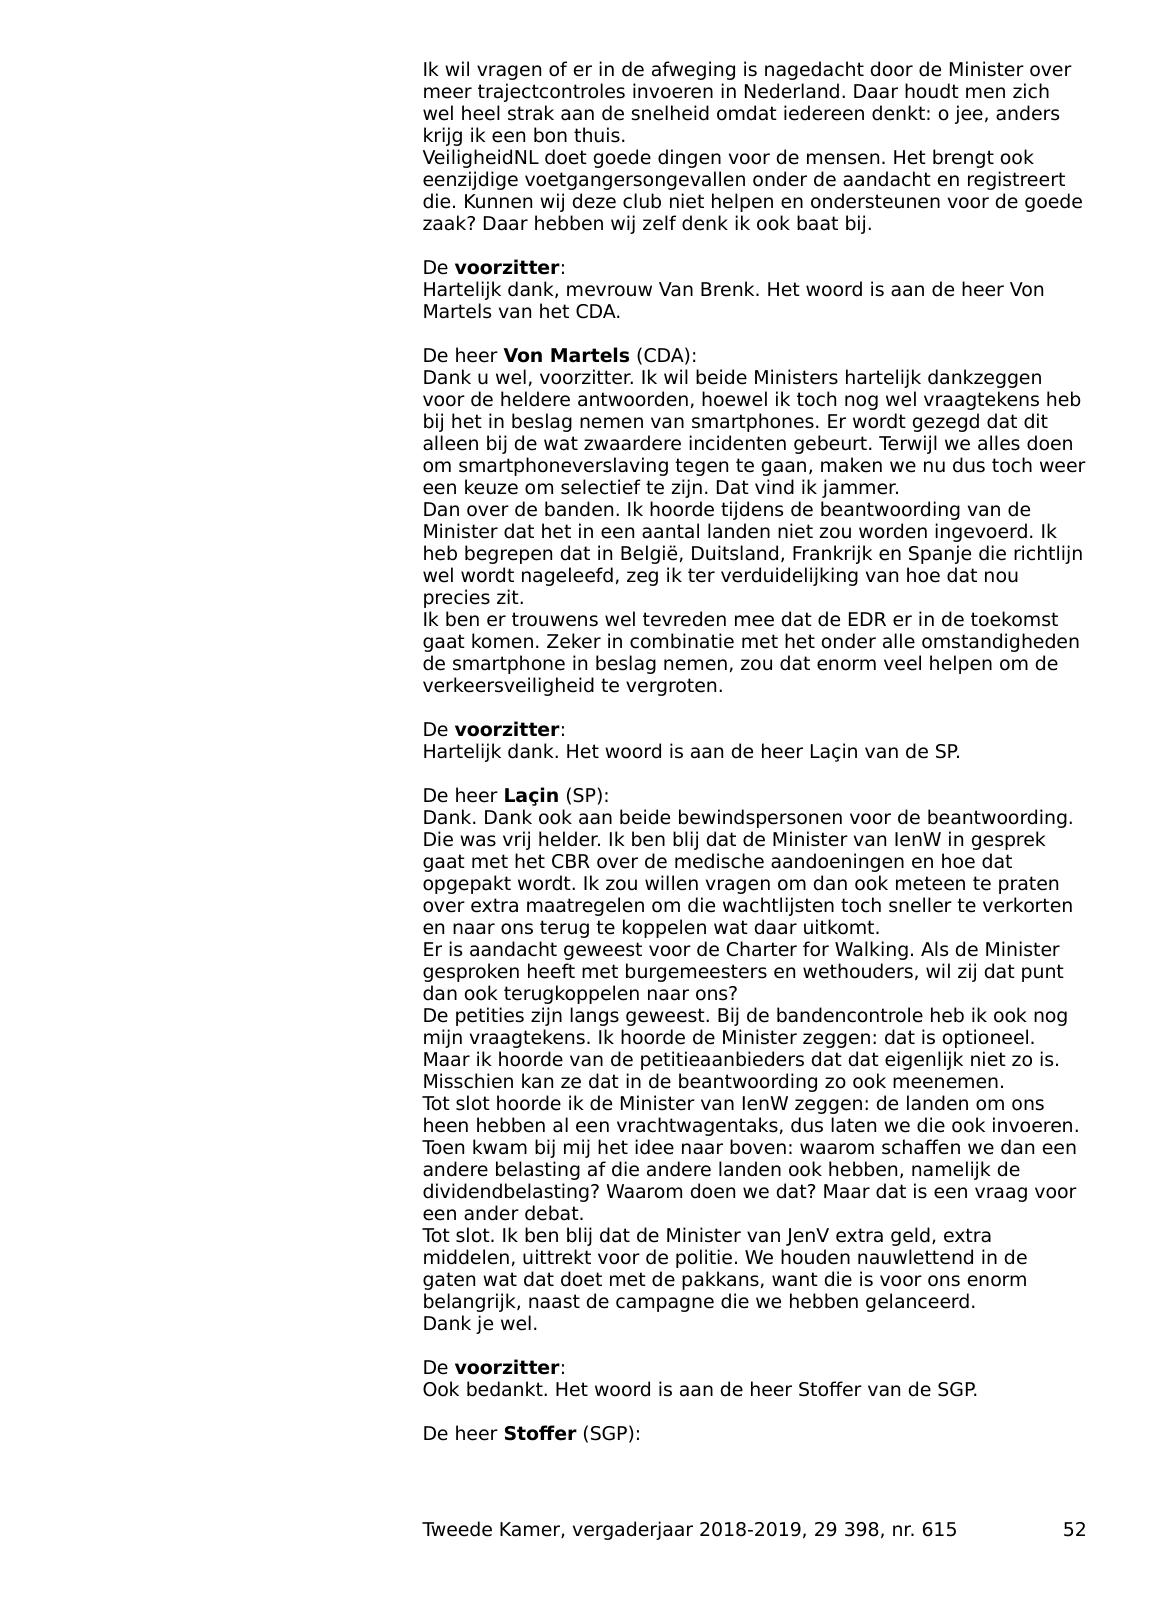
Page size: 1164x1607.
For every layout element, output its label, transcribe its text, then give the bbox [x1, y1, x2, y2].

text De voorzitter: [422, 257, 1087, 279]
text VeiligheidNL doet goede dingen voor de mensen. Het brengt ook eenzijdige voetgangersongevallen onder de aandacht en registreert die. Kunnen wij deze club niet helpen en ondersteunen voor de goede zaak? Daar hebben wij zelf denk ik ook baat bij. [422, 147, 1087, 235]
text De petities zijn langs geweest. Bij de bandencontrole heb ik ook nog mijn vraagtekens. Ik hoorde de Minister zeggen: dat is optioneel. Maar ik hoorde van de petitieaanbieders dat dat eigenlijk niet zo is. Misschien kan ze dat in de beantwoording zo ook meenemen. [422, 1005, 1087, 1093]
text Dan over de banden. Ik hoorde tijdens de beantwoording van de Minister dat het in een aantal landen niet zou worden ingevoerd. Ik heb begrepen dat in België, Duitsland, Frankrijk en Spanje die richtlijn wel wordt nageleefd, zeg ik ter verduidelijking van hoe dat nou precies zit. [422, 499, 1087, 609]
text Ik ben er trouwens wel tevreden mee dat de EDR er in de toekomst gaat komen. Zeker in combinatie met het onder alle omstandigheden de smartphone in beslag nemen, zou dat enorm veel helpen om de verkeersveiligheid te vergroten. [422, 609, 1087, 697]
text De heer Laçin (SP): [422, 785, 1087, 807]
text Ook bedankt. Het woord is aan de heer Stoffer van de SGP. [422, 1379, 1087, 1401]
text De voorzitter: [422, 719, 1087, 741]
text Dank je wel. [422, 1313, 1087, 1335]
text De voorzitter: [422, 1357, 1087, 1379]
text Dank. Dank ook aan beide bewindspersonen voor de beantwoording. Die was vrij helder. Ik ben blij dat de Minister van IenW in gesprek gaat met het CBR over de medische aandoeningen en hoe dat opgepakt wordt. Ik zou willen vragen om dan ook meteen te praten over extra maatregelen om die wachtlijsten toch sneller te verkorten en naar ons terug te koppelen wat daar uitkomt. [422, 807, 1087, 939]
text Tot slot. Ik ben blij dat de Minister van JenV extra geld, extra middelen, uittrekt voor de politie. We houden nauwlettend in de gaten wat dat doet met de pakkans, want die is voor ons enorm belangrijk, naast de campagne die we hebben gelanceerd. [422, 1225, 1087, 1313]
text Ik wil vragen of er in de afweging is nagedacht door de Minister over meer trajectcontroles invoeren in Nederland. Daar houdt men zich wel heel strak aan de snelheid omdat iedereen denkt: o jee, anders krijg ik een bon thuis. [422, 59, 1087, 147]
text Er is aandacht geweest voor de Charter for Walking. Als de Minister gesproken heeft met burgemeesters en wethouders, wil zij dat punt dan ook terugkoppelen naar ons? [422, 939, 1087, 1005]
text De heer Von Martels (CDA): [422, 345, 1087, 367]
text Dank u wel, voorzitter. Ik wil beide Ministers hartelijk dankzeggen voor de heldere antwoorden, hoewel ik toch nog wel vraagtekens heb bij het in beslag nemen van smartphones. Er wordt gezegd dat dit alleen bij de wat zwaardere incidenten gebeurt. Terwijl we alles doen om smartphoneverslaving tegen te gaan, maken we nu dus toch weer een keuze om selectief te zijn. Dat vind ik jammer. [422, 367, 1087, 499]
text De heer Stoffer (SGP): [422, 1423, 1087, 1445]
text Hartelijk dank, mevrouw Van Brenk. Het woord is aan de heer Von Martels van het CDA. [422, 279, 1087, 323]
text Tot slot hoorde ik de Minister van IenW zeggen: de landen om ons heen hebben al een vrachtwagentaks, dus laten we die ook invoeren. Toen kwam bij mij het idee naar boven: waarom schaffen we dan een andere belasting af die andere landen ook hebben, namelijk de dividendbelasting? Waarom doen we dat? Maar dat is een vraag voor een ander debat. [422, 1093, 1087, 1225]
text Hartelijk dank. Het woord is aan de heer Laçin van de SP. [422, 741, 1087, 763]
